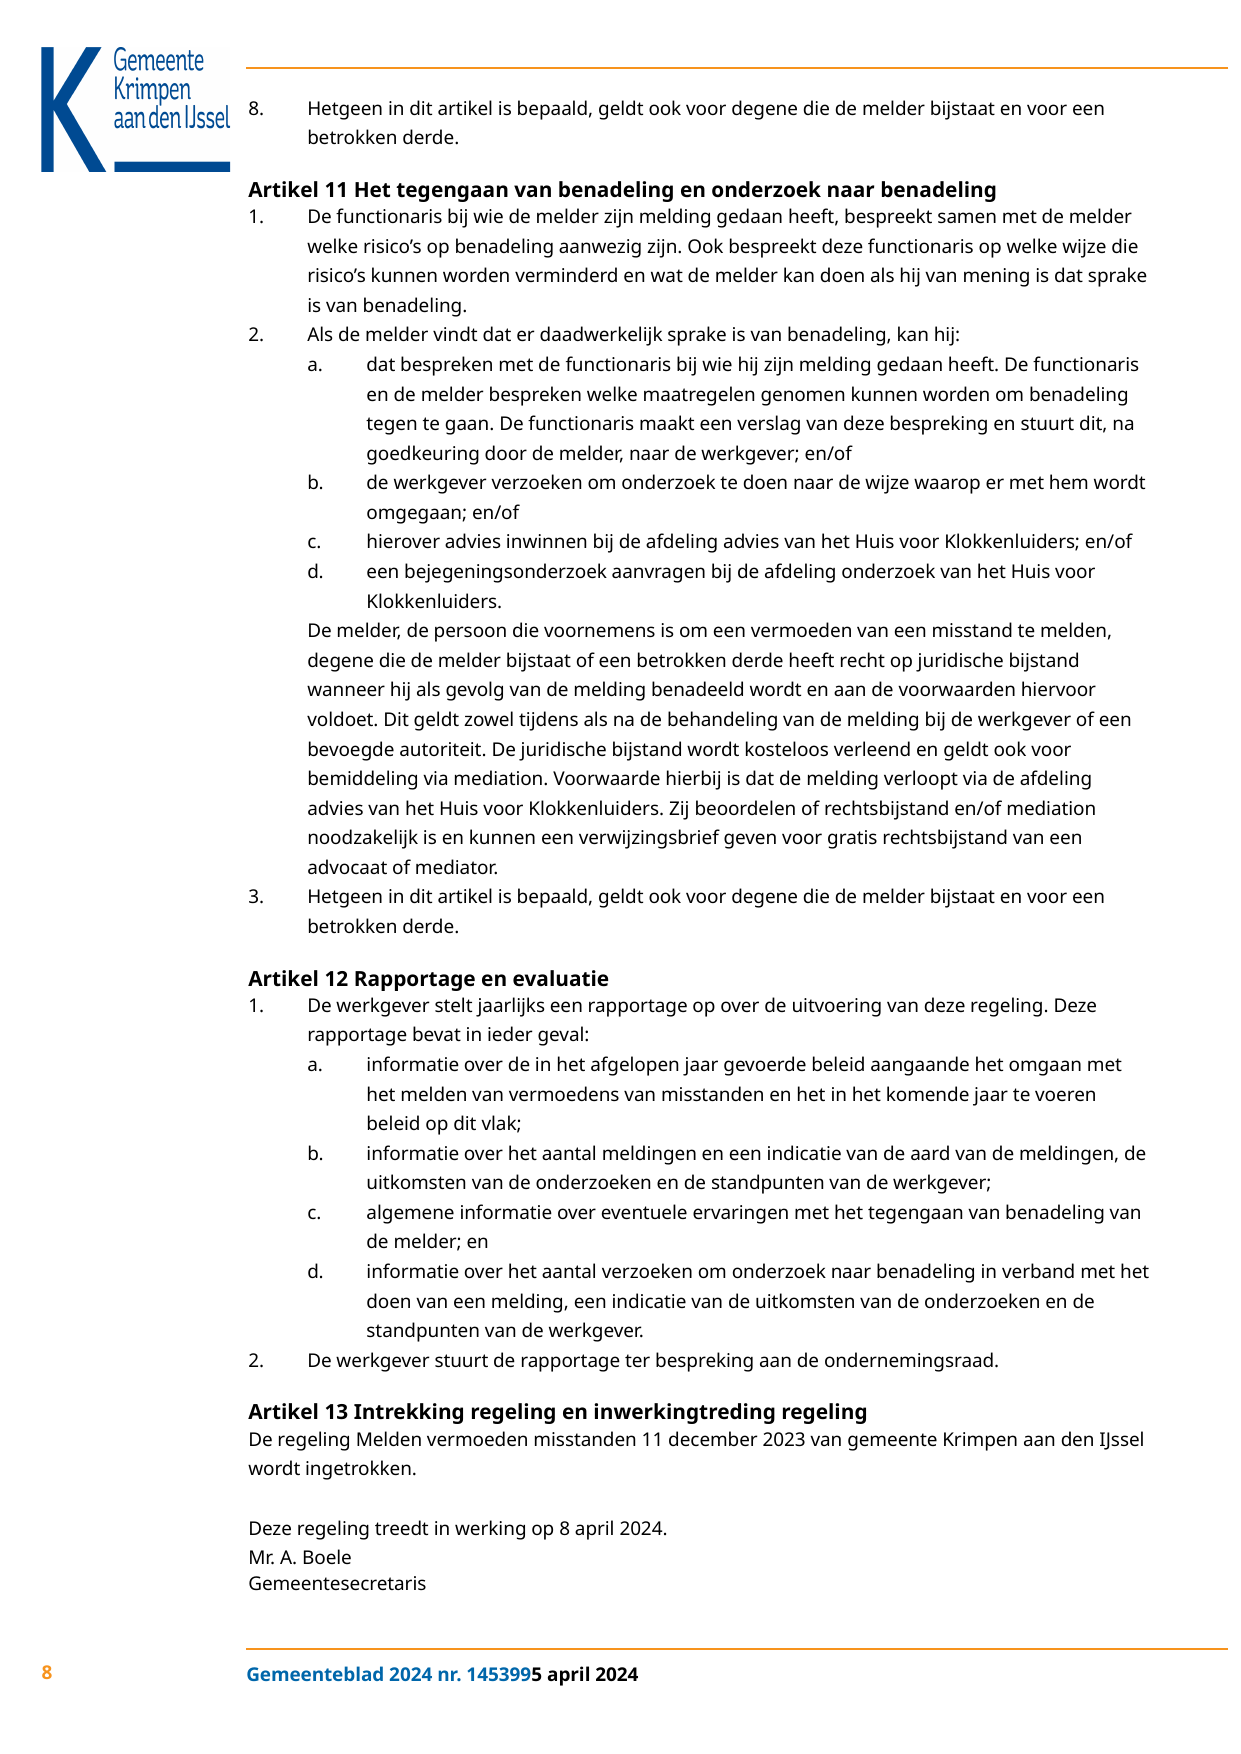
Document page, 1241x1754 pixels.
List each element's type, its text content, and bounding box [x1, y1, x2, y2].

list Hetgeen in dit artikel is bepaald, geldt ook voor degene die de melder bijstaat en voor een betrokken derde. [248, 95, 1152, 150]
list Als de melder vindt dat er daadwerkelijk sprake is van benadeling, kan hij: [248, 322, 1152, 347]
text Artikel 13 Intrekking regeling en inwerkingtreding regeling [248, 1397, 1152, 1426]
list informatie over het aantal meldingen en een indicatie van de aard van de meldingen, de uitkomsten van de onderzoeken en de standpunten van de werkgever; [307, 1140, 1152, 1195]
list algemene informatie over eventuele ervaringen met het tegengaan van benadeling van de melder; en [307, 1199, 1152, 1254]
text Artikel 11 Het tegengaan van benadeling en onderzoek naar benadeling [248, 175, 1152, 203]
list informatie over het aantal verzoeken om onderzoek naar benadeling in verband met het doen van een melding, een indicatie van de uitkomsten van de onderzoeken en de standpunten van de werkgever. [307, 1258, 1152, 1343]
list de werkgever verzoeken om onderzoek te doen naar de wijze waarop er met hem wordt omgegaan; en/of [307, 469, 1152, 525]
picture [41, 47, 231, 172]
list dat bespreken met de functionaris bij wie hij zijn melding gedaan heeft. De functionaris en de melder bespreken welke maatregelen genomen kunnen worden om benadeling tegen te gaan. De functionaris maakt een verslag van deze bespreking en stuurt dit, na goedkeuring door de melder, naar de werkgever; en/of [307, 351, 1152, 466]
list De functionaris bij wie de melder zijn melding gedaan heeft, bespreekt samen met de melder welke risico’s op benadeling aanwezig zijn. Ook bespreekt deze functionaris op welke wijze die risico’s kunnen worden verminderd en wat de melder kan doen als hij van mening is dat sprake is van benadeling. [248, 203, 1152, 318]
list hierover advies inwinnen bij de afdeling advies van het Huis voor Klokkenluiders; en/of [307, 529, 1152, 554]
text De regeling Melden vermoeden misstanden 11 december 2023 van gemeente Krimpen aan den IJssel wordt ingetrokken. [248, 1426, 1152, 1481]
list De werkgever stuurt de rapportage ter bespreking aan de ondernemingsraad. [248, 1347, 1152, 1373]
text Mr. A. Boele [248, 1544, 1152, 1570]
text Artikel 12 Rapportage en evaluatie [248, 964, 1152, 992]
list een bejegeningsonderzoek aanvragen bij de afdeling onderzoek van het Huis voor Klokkenluiders. [307, 558, 1152, 613]
list informatie over de in het afgelopen jaar gevoerde beleid aangaande het omgaan met het melden van vermoedens van misstanden en het in het komende jaar te voeren beleid op dit vlak; [307, 1051, 1152, 1136]
list Hetgeen in dit artikel is bepaald, geldt ook voor degene die de melder bijstaat en voor een betrokken derde. [248, 884, 1152, 939]
list De melder, de persoon die voornemens is om een vermoeden van een misstand te melden, degene die de melder bijstaat of een betrokken derde heeft recht op juridische bijstand wanneer hij als gevolg van de melding benadeeld wordt en aan de voorwaarden hiervoor voldoet. Dit geldt zowel tijdens als na de behandeling van de melding bij de werkgever of een bevoegde autoriteit. De juridische bijstand wordt kosteloos verleend en geldt ook voor bemiddeling via mediation. Voorwaarde hierbij is dat de melding verloopt via de afdeling advies van het Huis voor Klokkenluiders. Zij beoordelen of rechtsbijstand en/of mediation noodzakelijk is en kunnen een verwijzingsbrief geven voor gratis rechtsbijstand van een advocaat of mediator. [248, 617, 1152, 880]
text Deze regeling treedt in werking op 8 april 2024. [248, 1515, 1152, 1540]
text Gemeentesecretaris [248, 1570, 1152, 1596]
list De werkgever stelt jaarlijks een rapportage op over de uitvoering van deze regeling. Deze rapportage bevat in ieder geval: [248, 992, 1152, 1047]
